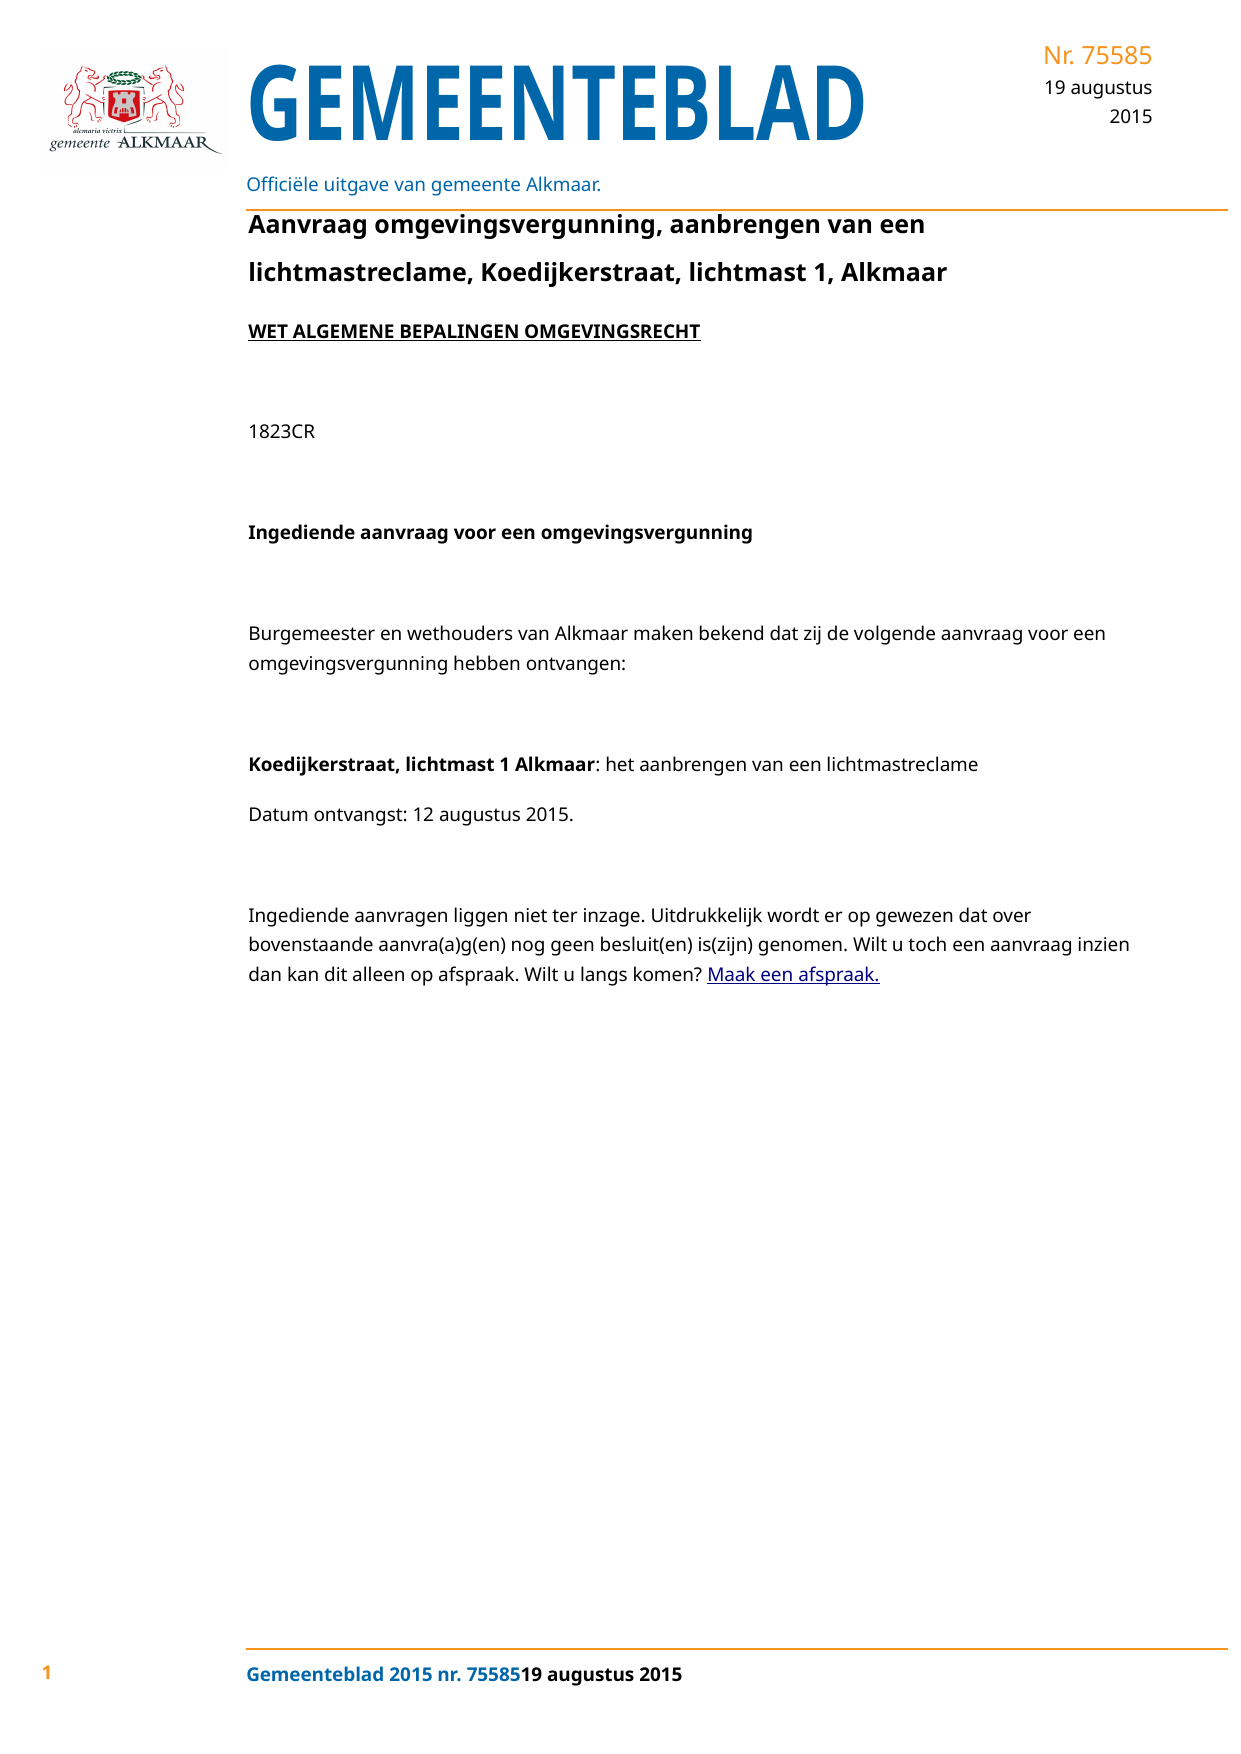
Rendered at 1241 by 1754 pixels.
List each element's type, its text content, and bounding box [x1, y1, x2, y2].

text Koedijkerstraat, lichtmast 1 Alkmaar: het aanbrengen van een lichtmastreclame [248, 751, 1152, 777]
text Ingediende aanvraag voor een omgevingsvergunning [248, 519, 1152, 545]
text 1823CR [248, 419, 1152, 444]
text Burgemeester en wethouders van Alkmaar maken bekend dat zij de volgende aanvraag voor een omgevingsvergunning hebben ontvangen: [248, 620, 1152, 676]
text WET ALGEMENE BEPALINGEN OMGEVINGSRECHT [248, 318, 1152, 344]
text Datum ontvangst: 12 augustus 2015. [248, 801, 1152, 827]
text Aanvraag omgevingsvergunning, aanbrengen van een lichtmastreclame, Koedijkerstraat, lichtmast 1, Alkmaar [248, 211, 1152, 288]
picture [41, 47, 231, 172]
text Ingediende aanvragen liggen niet ter inzage. Uitdrukkelijk wordt er op gewezen dat over bovenstaande aanvra(a)g(en) nog geen besluit(en) is(zijn) genomen. Wilt u toch een aanvraag inzien dan kan dit alleen op afspraak. Wilt u langs komen? Maak een afspraak. [248, 902, 1152, 987]
